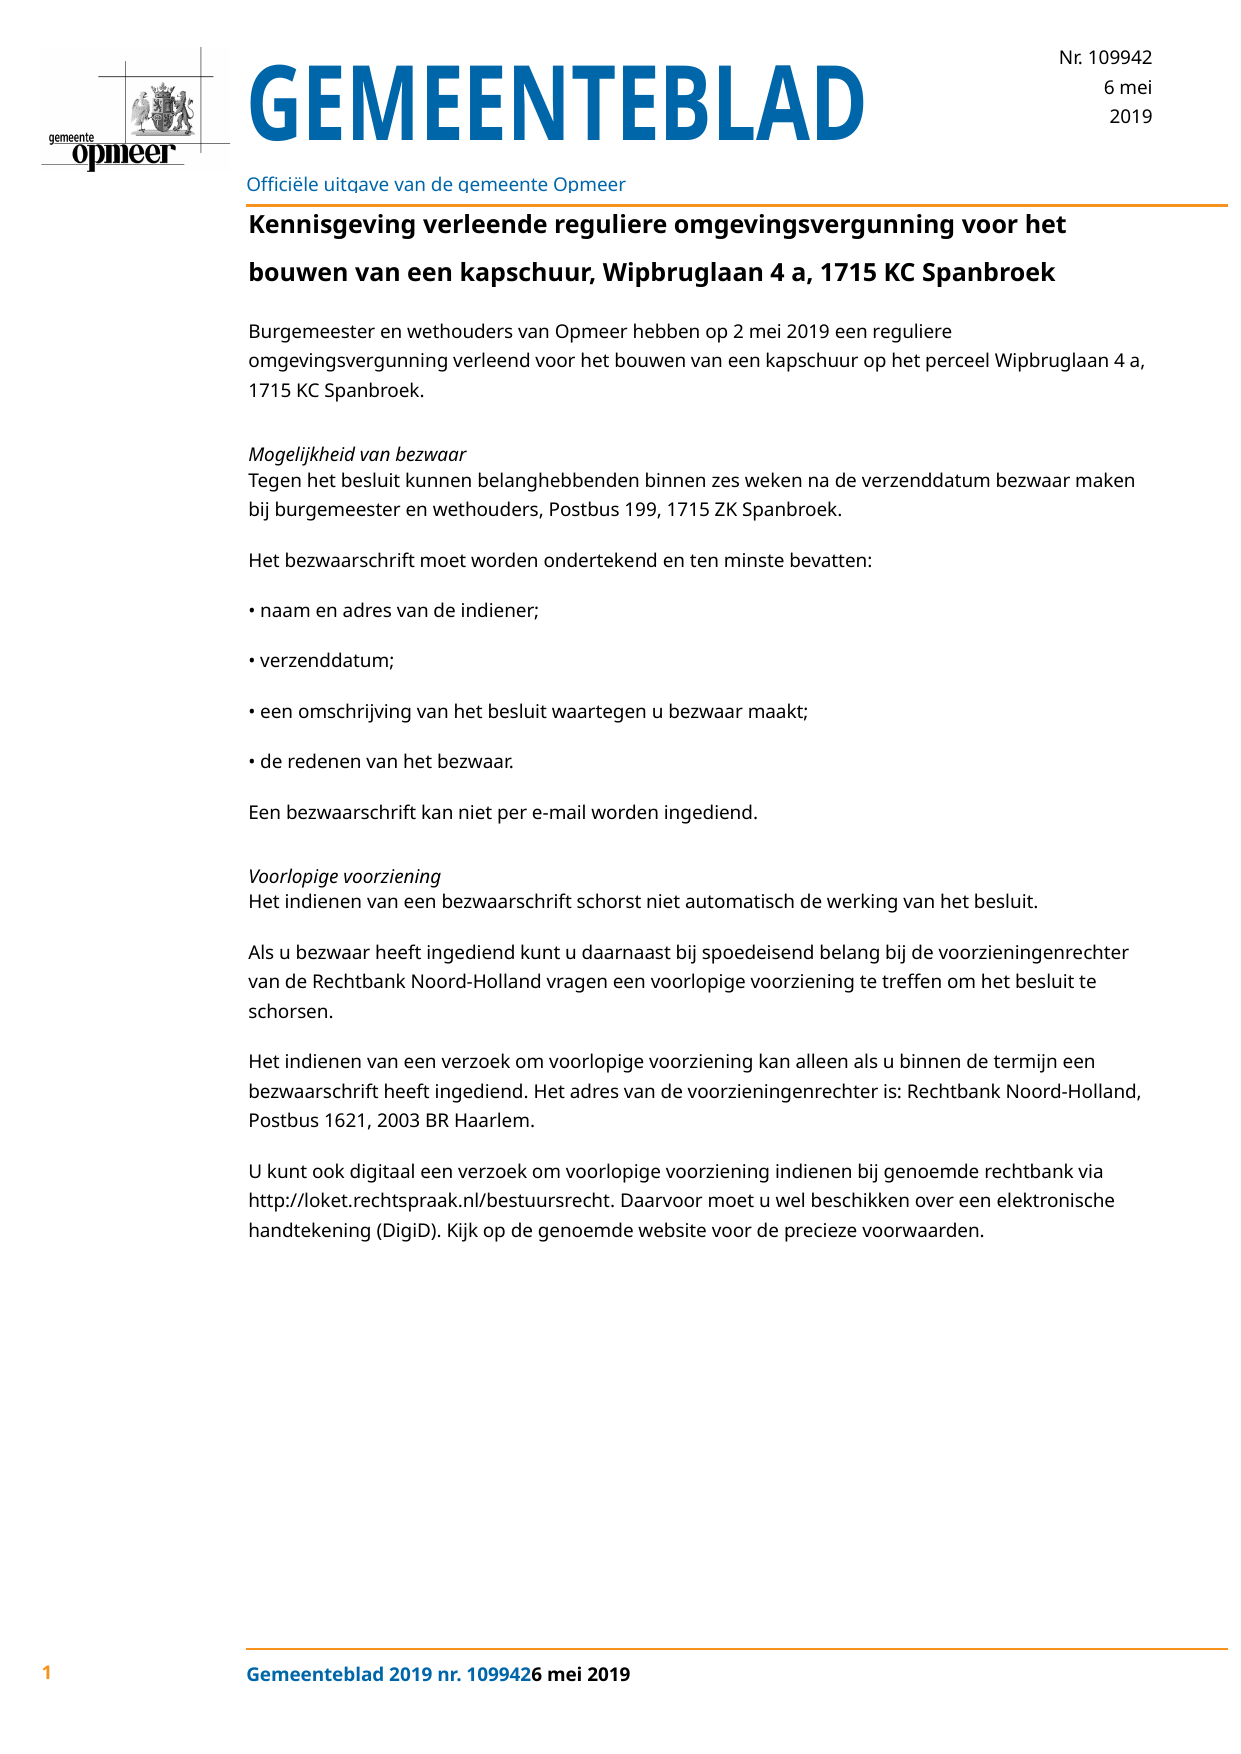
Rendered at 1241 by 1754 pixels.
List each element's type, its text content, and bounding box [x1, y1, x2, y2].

text Tegen het besluit kunnen belanghebbenden binnen zes weken na de verzenddatum bezwaar maken bij burgemeester en wethouders, Postbus 199, 1715 ZK Spanbroek. [248, 467, 1152, 522]
text Voorlopige voorziening [248, 863, 1152, 888]
text Een bezwaarschrift kan niet per e-mail worden ingediend. [248, 799, 1152, 824]
text U kunt ook digitaal een verzoek om voorlopige voorziening indienen bij genoemde rechtbank via http://loket.rechtspraak.nl/bestuursrecht. Daarvoor moet u wel beschikken over een elektronische handtekening (DigiD). Kijk op de genoemde website voor de precieze voorwaarden. [248, 1158, 1152, 1243]
text Het indienen van een verzoek om voorlopige voorziening kan alleen als u binnen de termijn een bezwaarschrift heeft ingediend. Het adres van de voorzieningenrechter is: Rechtbank Noord-Holland, Postbus 1621, 2003 BR Haarlem. [248, 1048, 1152, 1133]
text Het bezwaarschrift moet worden ondertekend en ten minste bevatten: [248, 547, 1152, 572]
text • verzenddatum; [248, 648, 1152, 673]
text Mogelijkheid van bezwaar [248, 441, 1152, 467]
text • naam en adres van de indiener; [248, 597, 1152, 623]
text • een omschrijving van het besluit waartegen u bezwaar maakt; [248, 698, 1152, 724]
text Als u bezwaar heeft ingediend kunt u daarnaast bij spoedeisend belang bij de voorzieningenrechter van de Rechtbank Noord-Holland vragen een voorlopige voorziening te treffen om het besluit te schorsen. [248, 939, 1152, 1024]
text Kennisgeving verleende reguliere omgevingsvergunning voor het bouwen van een kapschuur, Wipbruglaan 4 a, 1715 KC Spanbroek [248, 207, 1152, 288]
text • de redenen van het bezwaar. [248, 748, 1152, 774]
text Burgemeester en wethouders van Opmeer hebben op 2 mei 2019 een reguliere omgevingsvergunning verleend voor het bouwen van een kapschuur op het perceel Wipbruglaan 4 a, 1715 KC Spanbroek. [248, 318, 1152, 403]
text Het indienen van een bezwaarschrift schorst niet automatisch de werking van het besluit. [248, 888, 1152, 914]
picture [41, 47, 231, 172]
